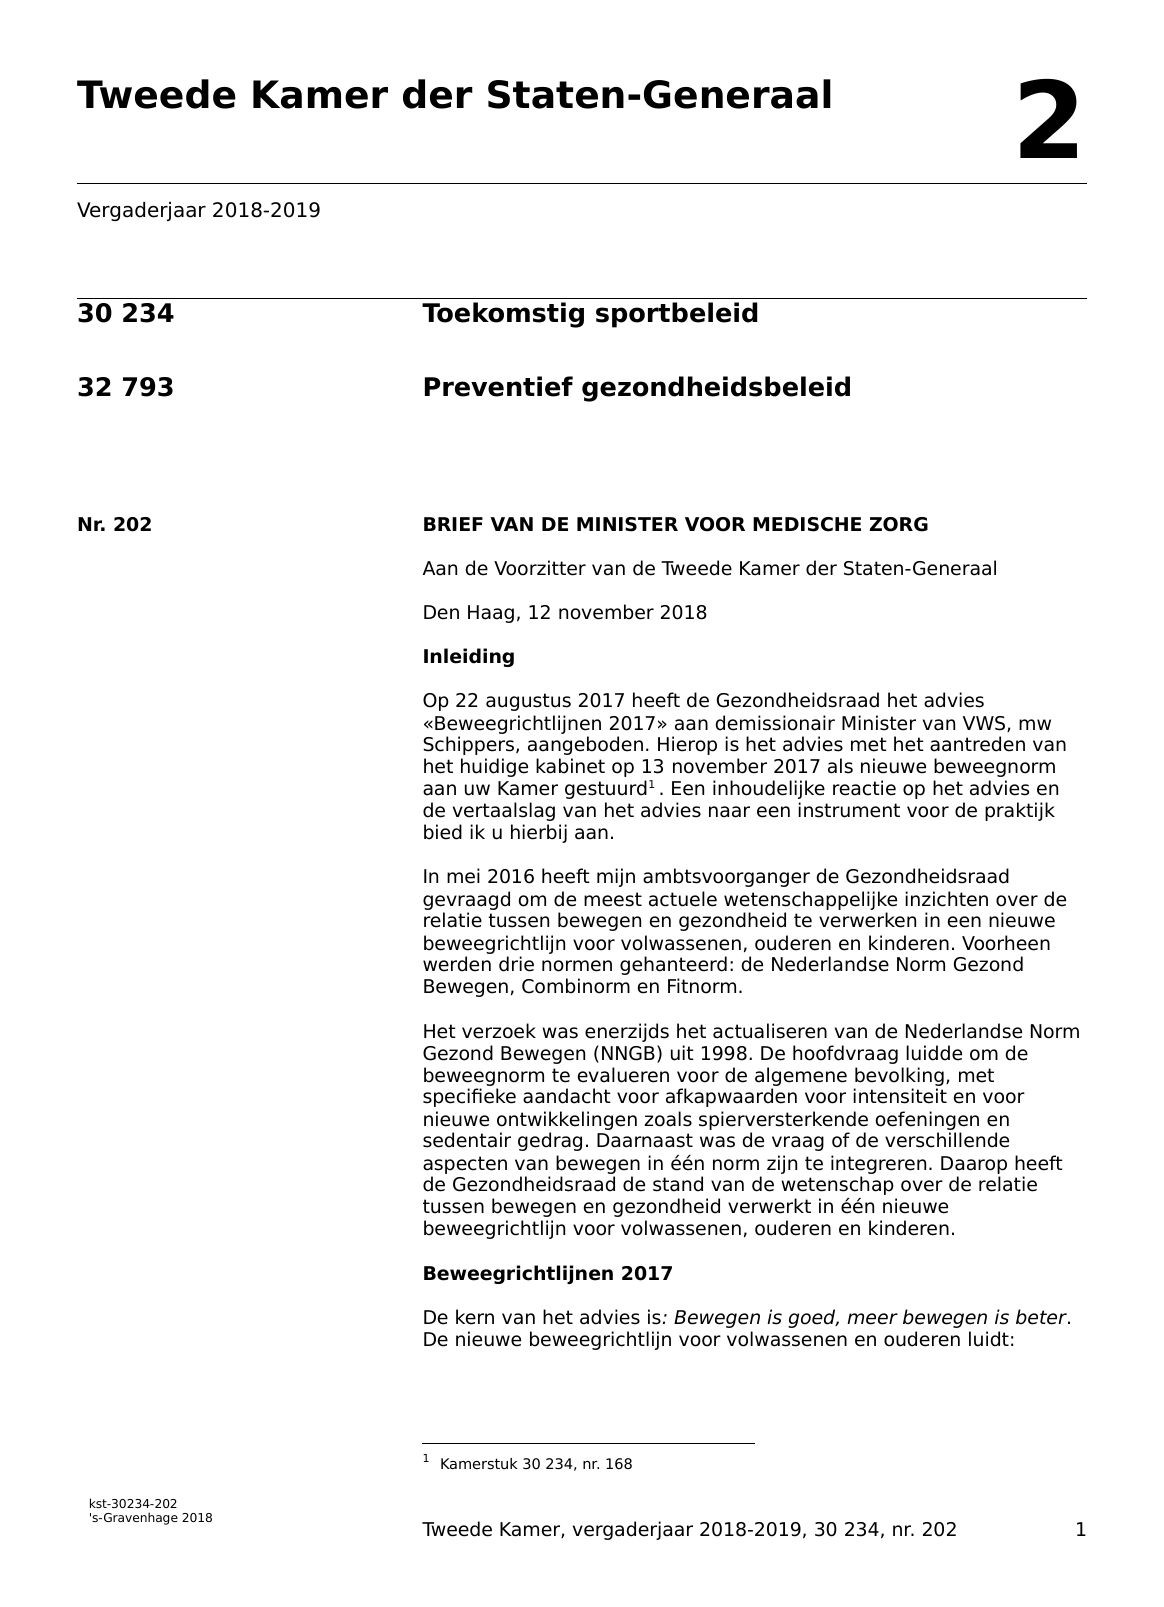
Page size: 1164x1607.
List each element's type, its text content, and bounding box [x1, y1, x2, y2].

subtitle Inleiding [422, 646, 1087, 668]
text Aan de Voorzitter van de Tweede Kamer der Staten-Generaal [422, 558, 1087, 580]
text Het verzoek was enerzijds het actualiseren van de Nederlandse Norm Gezond Bewegen (NNGB) uit 1998. De hoofdvraag luidde om de beweegnorm te evalueren voor de algemene bevolking, met specifieke aandacht voor afkapwaarden voor intensiteit en voor nieuwe ontwikkelingen zoals spierversterkende oefeningen en sedentair gedrag. Daarnaast was de vraag of de verschillende aspecten van bewegen in één norm zijn te integreren. Daarop heeft de Gezondheidsraad de stand van de wetenschap over de relatie tussen bewegen en gezondheid verwerkt in één nieuwe beweegrichtlijn voor volwassenen, ouderen en kinderen. [422, 1021, 1087, 1240]
subtitle Nr. 202 BRIEF VAN DE MINISTER VOOR MEDISCHE ZORG [77, 514, 1087, 536]
text Op 22 augustus 2017 heeft de Gezondheidsraad het advies «Beweegrichtlijnen 2017» aan demissionair Minister van VWS, mw Schippers, aangeboden. Hierop is het advies met het aantreden van het huidige kabinet op 13 november 2017 als nieuwe beweegnorm aan uw Kamer gestuurd. Een inhoudelijke reactie op het advies en de vertaalslag van het advies naar een instrument voor de praktijk bied ik u hierbij aan. [422, 690, 1087, 844]
text De kern van het advies is: Bewegen is goed, meer bewegen is beter. De nieuwe beweegrichtlijn voor volwassenen en ouderen luidt: [422, 1307, 1087, 1351]
table_header Tweede Kamer der Staten-Generaal [77, 59, 886, 183]
text Kamerstuk 30 234, nr. 168 [422, 1452, 1087, 1474]
text 's-Gravenhage 2018 [88, 1511, 323, 1525]
subtitle 30 234 Toekomstig sportbeleid [77, 299, 1087, 329]
table_cell Vergaderjaar 2018-2019 [77, 184, 1087, 298]
text kst-30234-202 [88, 1497, 323, 1511]
text In mei 2016 heeft mijn ambtsvoorganger de Gezondheidsraad gevraagd om de meest actuele wetenschappelijke inzichten over de relatie tussen bewegen en gezondheid te verwerken in een nieuwe beweegrichtlijn voor volwassenen, ouderen en kinderen. Voorheen werden drie normen gehanteerd: de Nederlandse Norm Gezond Bewegen, Combinorm en Fitnorm. [422, 866, 1087, 998]
subtitle Beweegrichtlijnen 2017 [422, 1262, 1087, 1284]
table_header 2 [886, 59, 1087, 183]
subtitle 32 793 Preventief gezondheidsbeleid [77, 373, 1087, 403]
text Den Haag, 12 november 2018 [422, 602, 1087, 624]
